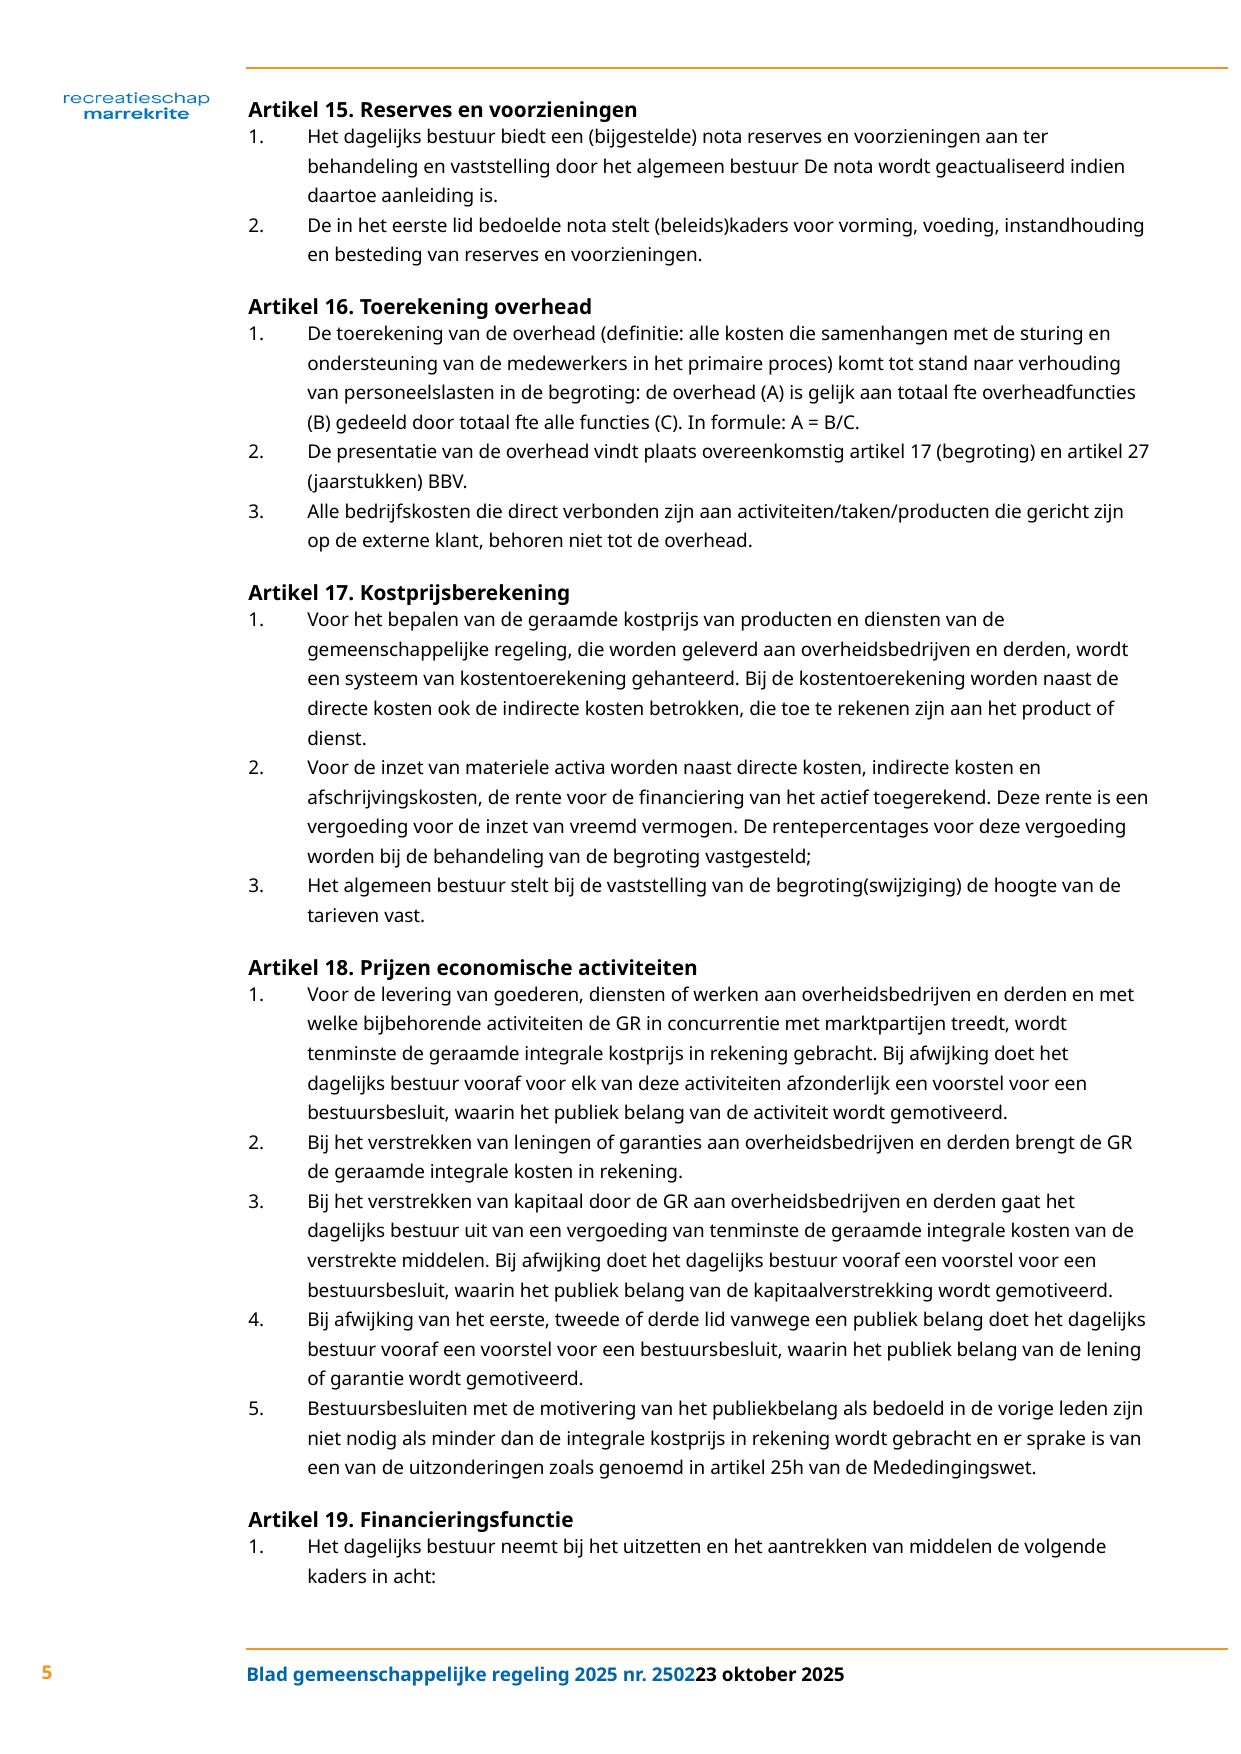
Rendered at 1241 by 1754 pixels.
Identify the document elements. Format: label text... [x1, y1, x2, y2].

picture [41, 47, 231, 172]
list Bestuursbesluiten met de motivering van het publiekbelang als bedoeld in de vorige leden zijn niet nodig als minder dan de integrale kostprijs in rekening wordt gebracht en er sprake is van een van de uitzonderingen zoals genoemd in artikel 25h van de Mededingingswet. [248, 1395, 1152, 1480]
list Voor het bepalen van de geraamde kostprijs van producten en diensten van de gemeenschappelijke regeling, die worden geleverd aan overheidsbedrijven en derden, wordt een systeem van kostentoerekening gehanteerd. Bij de kostentoerekening worden naast de directe kosten ook de indirecte kosten betrokken, die toe te rekenen zijn aan het product of dienst. [248, 606, 1152, 750]
list Het dagelijks bestuur biedt een (bijgestelde) nota reserves en voorzieningen aan ter behandeling en vaststelling door het algemeen bestuur De nota wordt geactualiseerd indien daartoe aanleiding is. [248, 123, 1152, 208]
text Artikel 16. Toerekening overhead [248, 292, 1152, 320]
text Artikel 17. Kostprijsberekening [248, 578, 1152, 606]
list Het algemeen bestuur stelt bij de vaststelling van de begroting(swijziging) de hoogte van de tarieven vast. [248, 873, 1152, 928]
list Bij het verstrekken van kapitaal door de GR aan overheidsbedrijven en derden gaat het dagelijks bestuur uit van een vergoeding van tenminste de geraamde integrale kosten van de verstrekte middelen. Bij afwijking doet het dagelijks bestuur vooraf een voorstel voor een bestuursbesluit, waarin het publiek belang van de kapitaalverstrekking wordt gemotiveerd. [248, 1188, 1152, 1303]
list De presentatie van de overhead vindt plaats overeenkomstig artikel 17 (begroting) en artikel 27 (jaarstukken) BBV. [248, 439, 1152, 494]
list Alle bedrijfskosten die direct verbonden zijn aan activiteiten/taken/producten die gericht zijn op de externe klant, behoren niet tot de overhead. [248, 498, 1152, 553]
list Het dagelijks bestuur neemt bij het uitzetten en het aantrekken van middelen de volgende kaders in acht: [248, 1533, 1152, 1588]
text Artikel 19. Financieringsfunctie [248, 1505, 1152, 1533]
list Voor de inzet van materiele activa worden naast directe kosten, indirecte kosten en afschrijvingskosten, de rente voor de financiering van het actief toegerekend. Deze rente is een vergoeding voor de inzet van vreemd vermogen. De rentepercentages voor deze vergoeding worden bij de behandeling van de begroting vastgesteld; [248, 754, 1152, 869]
list Voor de levering van goederen, diensten of werken aan overheidsbedrijven en derden en met welke bijbehorende activiteiten de GR in concurrentie met marktpartijen treedt, wordt tenminste de geraamde integrale kostprijs in rekening gebracht. Bij afwijking doet het dagelijks bestuur vooraf voor elk van deze activiteiten afzonderlijk een voorstel voor een bestuursbesluit, waarin het publiek belang van de activiteit wordt gemotiveerd. [248, 981, 1152, 1125]
text Artikel 18. Prijzen economische activiteiten [248, 953, 1152, 981]
text Artikel 15. Reserves en voorzieningen [248, 95, 1152, 123]
list De in het eerste lid bedoelde nota stelt (beleids)kaders voor vorming, voeding, instandhouding en besteding van reserves en voorzieningen. [248, 212, 1152, 267]
list De toerekening van de overhead (definitie: alle kosten die samenhangen met de sturing en ondersteuning van de medewerkers in het primaire proces) komt tot stand naar verhouding van personeelslasten in de begroting: de overhead (A) is gelijk aan totaal fte overheadfuncties (B) gedeeld door totaal fte alle functies (C). In formule: A = B/C. [248, 320, 1152, 435]
list Bij het verstrekken van leningen of garanties aan overheidsbedrijven en derden brengt de GR de geraamde integrale kosten in rekening. [248, 1129, 1152, 1184]
list Bij afwijking van het eerste, tweede of derde lid vanwege een publiek belang doet het dagelijks bestuur vooraf een voorstel voor een bestuursbesluit, waarin het publiek belang van de lening of garantie wordt gemotiveerd. [248, 1306, 1152, 1391]
